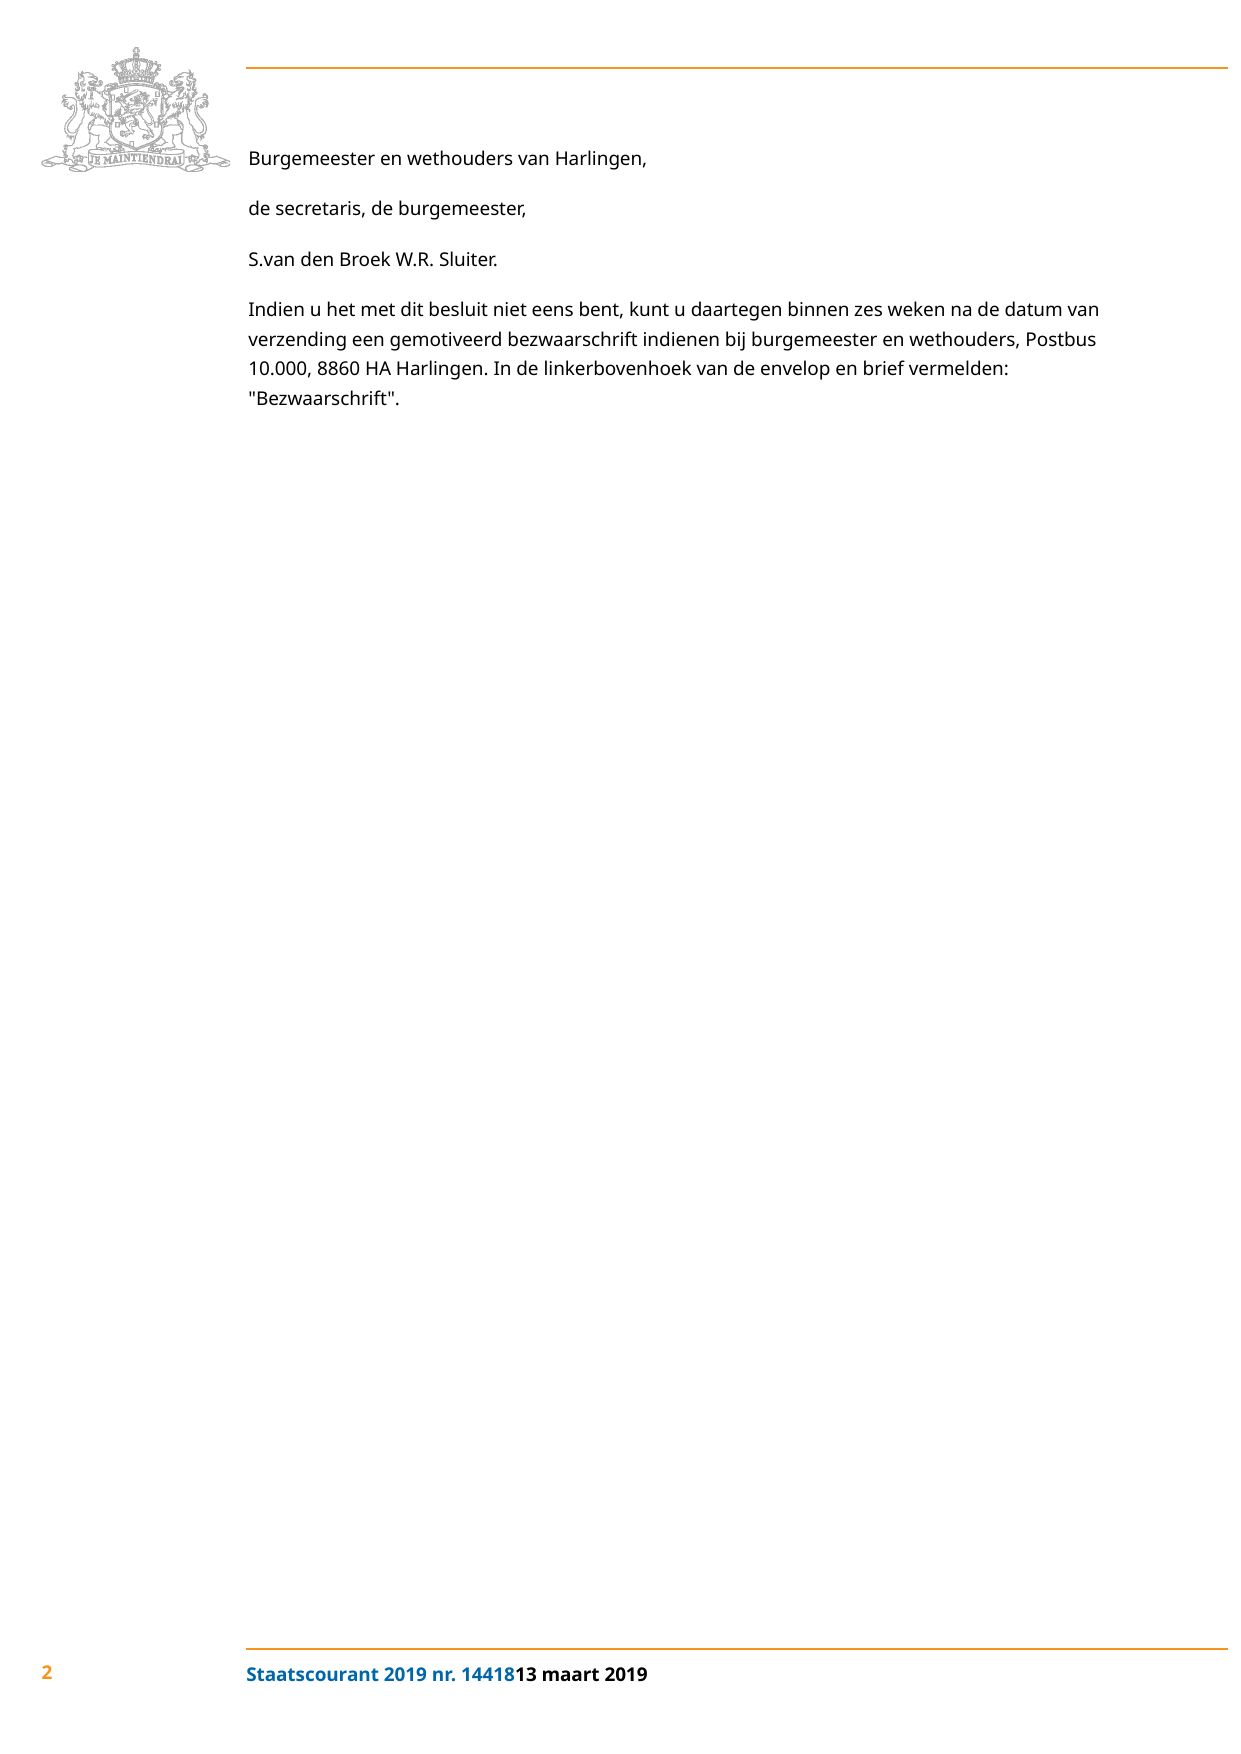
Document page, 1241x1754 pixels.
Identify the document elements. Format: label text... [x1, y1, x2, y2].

text Indien u het met dit besluit niet eens bent, kunt u daartegen binnen zes weken na de datum van verzending een gemotiveerd bezwaarschrift indienen bij burgemeester en wethouders, Postbus 10.000, 8860 HA Harlingen. In de linkerbovenhoek van de envelop en brief vermelden: "Bezwaarschrift". [248, 296, 1152, 411]
picture [41, 47, 231, 172]
text Burgemeester en wethouders van Harlingen, [248, 145, 1152, 171]
text S.van den Broek W.R. Sluiter. [248, 246, 1152, 272]
text de secretaris, de burgemeester, [248, 196, 1152, 221]
